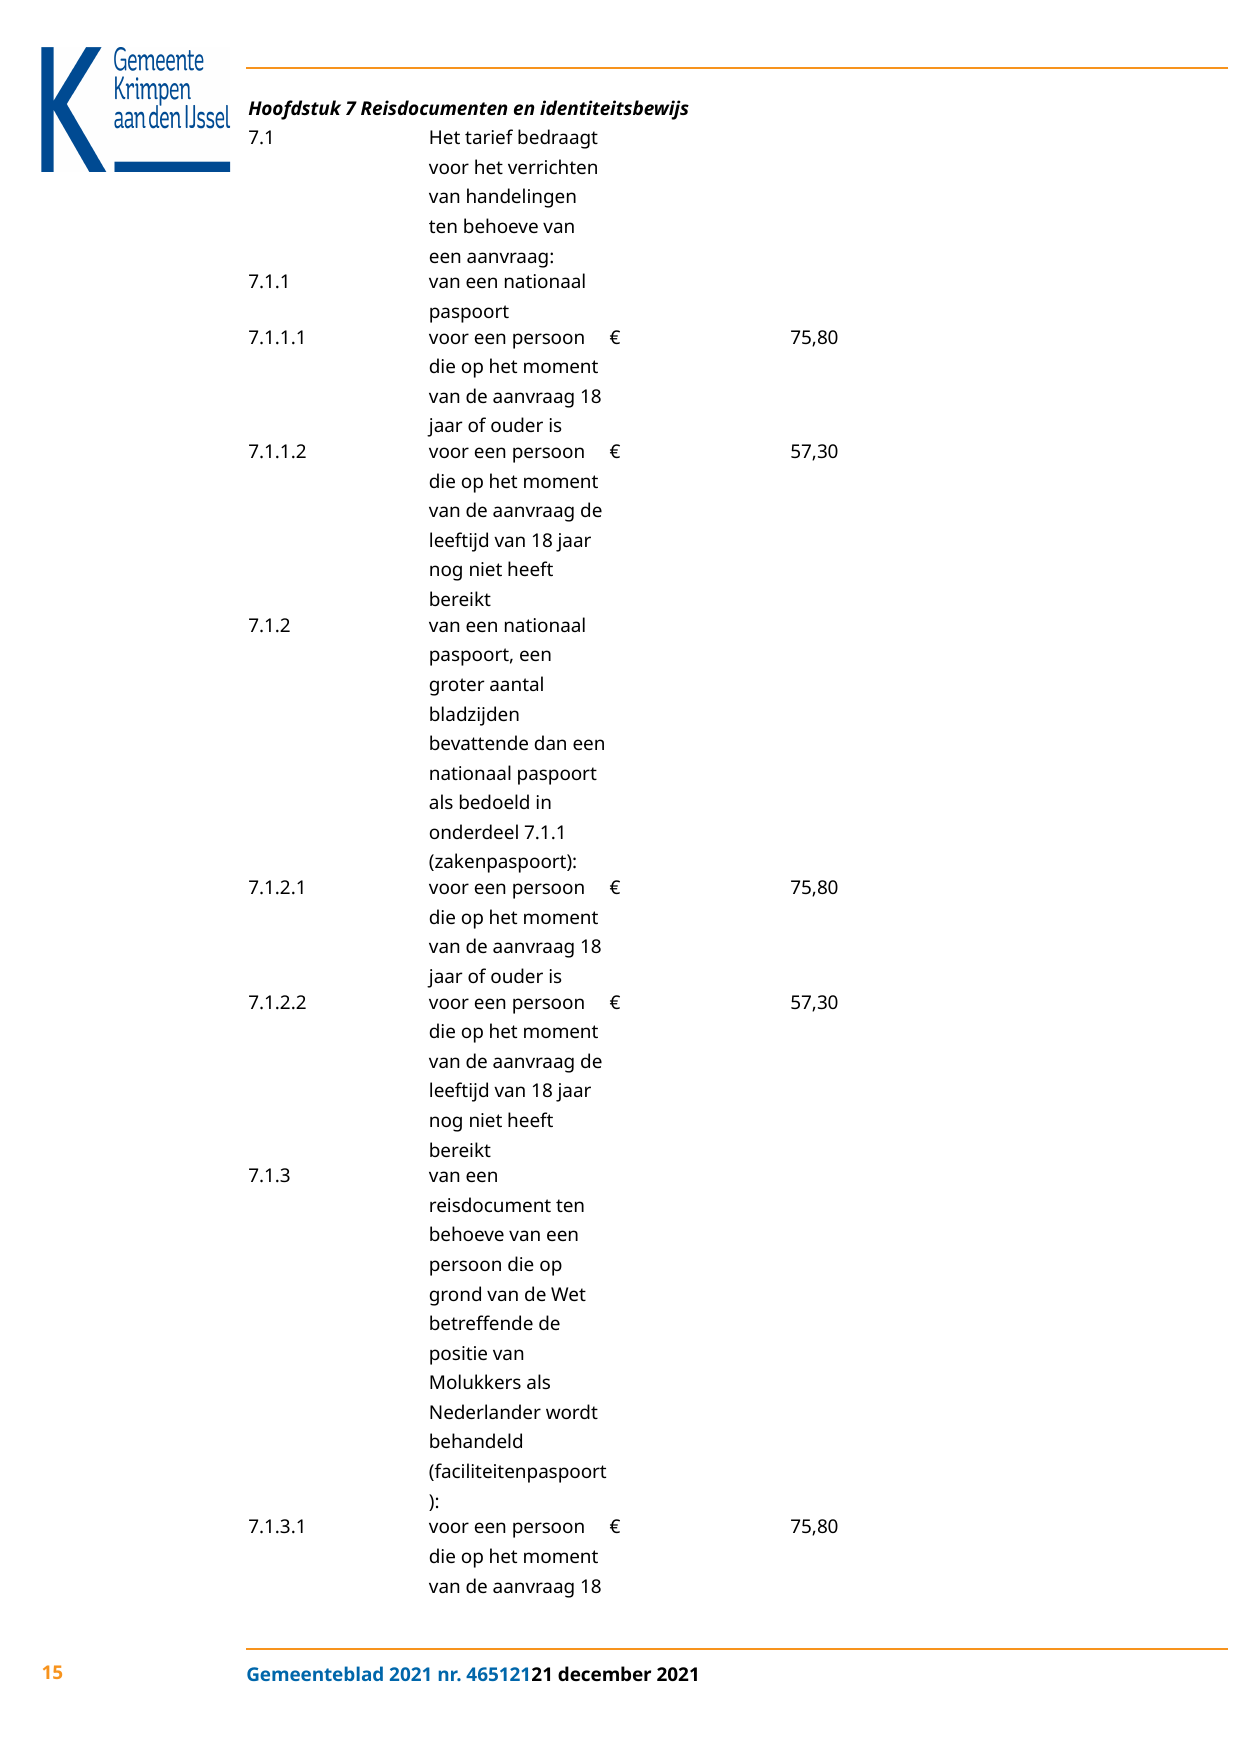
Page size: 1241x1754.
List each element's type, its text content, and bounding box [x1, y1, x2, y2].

table_header Het tarief bedraagt voor het verrichten van handelingen ten behoeve van een aanvraag: [429, 125, 609, 268]
table_cell € [609, 989, 790, 1162]
table_cell € [609, 438, 790, 612]
table_cell 7.1.1.1 [248, 324, 429, 438]
table_cell van een nationaal paspoort, een groter aantal bladzijden bevattende dan een nationaal paspoort als bedoeld in onderdeel 7.1.1 (zakenpaspoort): [429, 612, 609, 874]
text Hoofdstuk 7 Reisdocumenten en identiteitsbewijs [248, 95, 1152, 121]
table_cell voor een persoon die op het moment van de aanvraag de leeftijd van 18 jaar nog niet heeft bereikt [429, 989, 609, 1162]
table_cell 75,80 [790, 874, 1152, 989]
table_cell [609, 1163, 1152, 1514]
table_cell € [609, 1514, 790, 1598]
table_cell 7.1.3.1 [248, 1514, 429, 1598]
picture [41, 47, 231, 172]
table_cell € [609, 324, 790, 438]
table_cell 7.1.2 [248, 612, 429, 874]
table_cell 7.1.1 [248, 269, 429, 324]
table_cell van een nationaal paspoort [429, 269, 609, 324]
table_cell voor een persoon die op het moment van de aanvraag de leeftijd van 18 jaar nog niet heeft bereikt [429, 438, 609, 612]
table_cell voor een persoon die op het moment van de aanvraag 18 [429, 1514, 609, 1598]
table_cell € [609, 874, 790, 989]
table_cell 7.1.3 [248, 1163, 429, 1514]
table_cell 75,80 [790, 1514, 1152, 1598]
table_cell van een reisdocument ten behoeve van een persoon die op grond van de Wet betreffende de positie van Molukkers als Nederlander wordt behandeld (faciliteitenpaspoort): [429, 1163, 609, 1514]
table_cell voor een persoon die op het moment van de aanvraag 18 jaar of ouder is [429, 874, 609, 989]
table_cell 7.1.1.2 [248, 438, 429, 612]
table_cell 7.1.2.2 [248, 989, 429, 1162]
table_cell [609, 612, 1152, 874]
table_cell 57,30 [790, 438, 1152, 612]
table_header 7.1 [248, 125, 429, 268]
table_cell 7.1.2.1 [248, 874, 429, 989]
table_cell 75,80 [790, 324, 1152, 438]
table_cell 57,30 [790, 989, 1152, 1162]
table_cell [609, 269, 1152, 324]
table_cell voor een persoon die op het moment van de aanvraag 18 jaar of ouder is [429, 324, 609, 438]
table_header [609, 125, 1152, 268]
